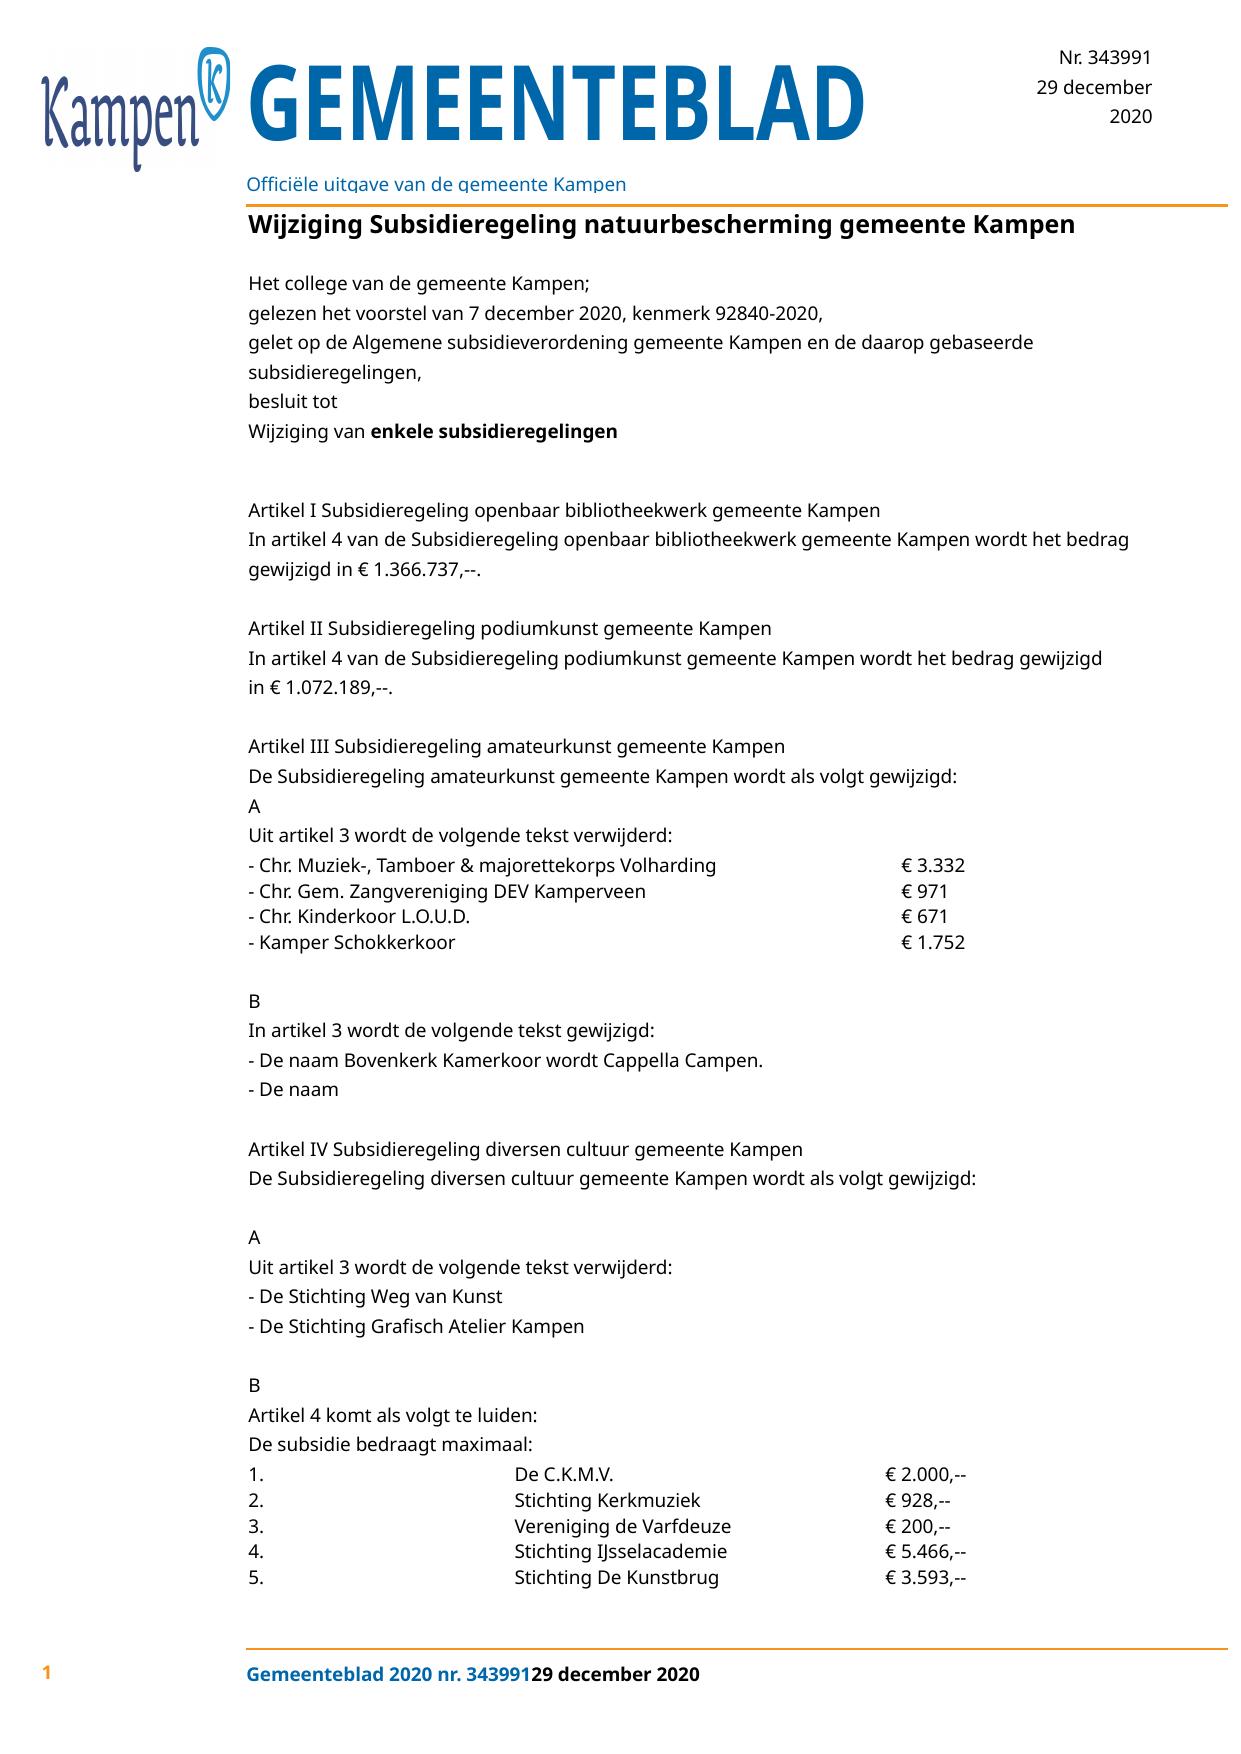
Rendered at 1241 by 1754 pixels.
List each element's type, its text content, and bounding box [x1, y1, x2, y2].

text In artikel 4 van de Subsidieregeling podiumkunst gemeente Kampen wordt het bedrag gewijzigd [248, 645, 1152, 671]
text De Subsidieregeling amateurkunst gemeente Kampen wordt als volgt gewijzigd: [248, 763, 1152, 789]
text A [248, 793, 1152, 819]
table_cell 3. [248, 1513, 514, 1538]
text besluit tot [248, 389, 1152, 414]
text In artikel 3 wordt de volgende tekst gewijzigd: [248, 1017, 1152, 1043]
table_cell € 671 [901, 904, 1152, 929]
table_cell € 200,-- [885, 1513, 1152, 1538]
text Uit artikel 3 wordt de volgende tekst verwijderd: [248, 1254, 1152, 1280]
table_cell € 971 [901, 878, 1152, 904]
text gelezen het voorstel van 7 december 2020, kenmerk 92840-2020, [248, 300, 1152, 326]
text subsidieregelingen, [248, 359, 1152, 385]
picture [41, 47, 231, 172]
table_cell 4. [248, 1539, 514, 1564]
text In artikel 4 van de Subsidieregeling openbaar bibliotheekwerk gemeente Kampen wordt het bedrag gewijzigd in € 1.366.737,--. [248, 527, 1152, 582]
table_cell € 928,-- [885, 1487, 1152, 1513]
text Het college van de gemeente Kampen; [248, 270, 1152, 296]
text B [248, 1372, 1152, 1398]
text - De naam [248, 1077, 1152, 1102]
table_cell € 5.466,-- [885, 1539, 1152, 1564]
text De subsidie bedraagt maximaal: [248, 1432, 1152, 1457]
table_cell - Chr. Kinderkoor L.O.U.D. [248, 904, 901, 929]
text Artikel III Subsidieregeling amateurkunst gemeente Kampen [248, 734, 1152, 759]
text B [248, 988, 1152, 1014]
table_header 1. [248, 1461, 514, 1487]
text - De naam Bovenkerk Kamerkoor wordt Cappella Campen. [248, 1047, 1152, 1073]
text Wijziging van enkele subsidieregelingen [248, 418, 1152, 444]
table_cell Vereniging de Varfdeuze [514, 1513, 885, 1538]
table_cell Stichting Kerkmuziek [514, 1487, 885, 1513]
text Uit artikel 3 wordt de volgende tekst verwijderd: [248, 822, 1152, 848]
text Artikel II Subsidieregeling podiumkunst gemeente Kampen [248, 615, 1152, 641]
text - De Stichting Weg van Kunst [248, 1284, 1152, 1309]
text Artikel 4 komt als volgt te luiden: [248, 1402, 1152, 1428]
table_header De C.K.M.V. [514, 1461, 885, 1487]
table_header - Chr. Muziek-, Tamboer & majorettekorps Volharding [248, 852, 901, 878]
text in € 1.072.189,--. [248, 674, 1152, 700]
table_cell € 3.593,-- [885, 1564, 1152, 1590]
text Wijziging Subsidieregeling natuurbescherming gemeente Kampen [248, 207, 1152, 241]
table_header € 2.000,-- [885, 1461, 1152, 1487]
table_cell Stichting De Kunstbrug [514, 1564, 885, 1590]
text Artikel I Subsidieregeling openbaar bibliotheekwerk gemeente Kampen [248, 497, 1152, 523]
text gelet op de Algemene subsidieverordening gemeente Kampen en de daarop gebaseerde [248, 329, 1152, 355]
table_header € 3.332 [901, 852, 1152, 878]
text A [248, 1224, 1152, 1250]
table_cell Stichting IJsselacademie [514, 1539, 885, 1564]
table_cell - Kamper Schokkerkoor [248, 929, 901, 955]
text Artikel IV Subsidieregeling diversen cultuur gemeente Kampen [248, 1136, 1152, 1162]
table_cell 2. [248, 1487, 514, 1513]
table_cell € 1.752 [901, 929, 1152, 955]
table_cell 5. [248, 1564, 514, 1590]
text De Subsidieregeling diversen cultuur gemeente Kampen wordt als volgt gewijzigd: [248, 1165, 1152, 1191]
table_cell - Chr. Gem. Zangvereniging DEV Kamperveen [248, 878, 901, 904]
text - De Stichting Grafisch Atelier Kampen [248, 1313, 1152, 1339]
